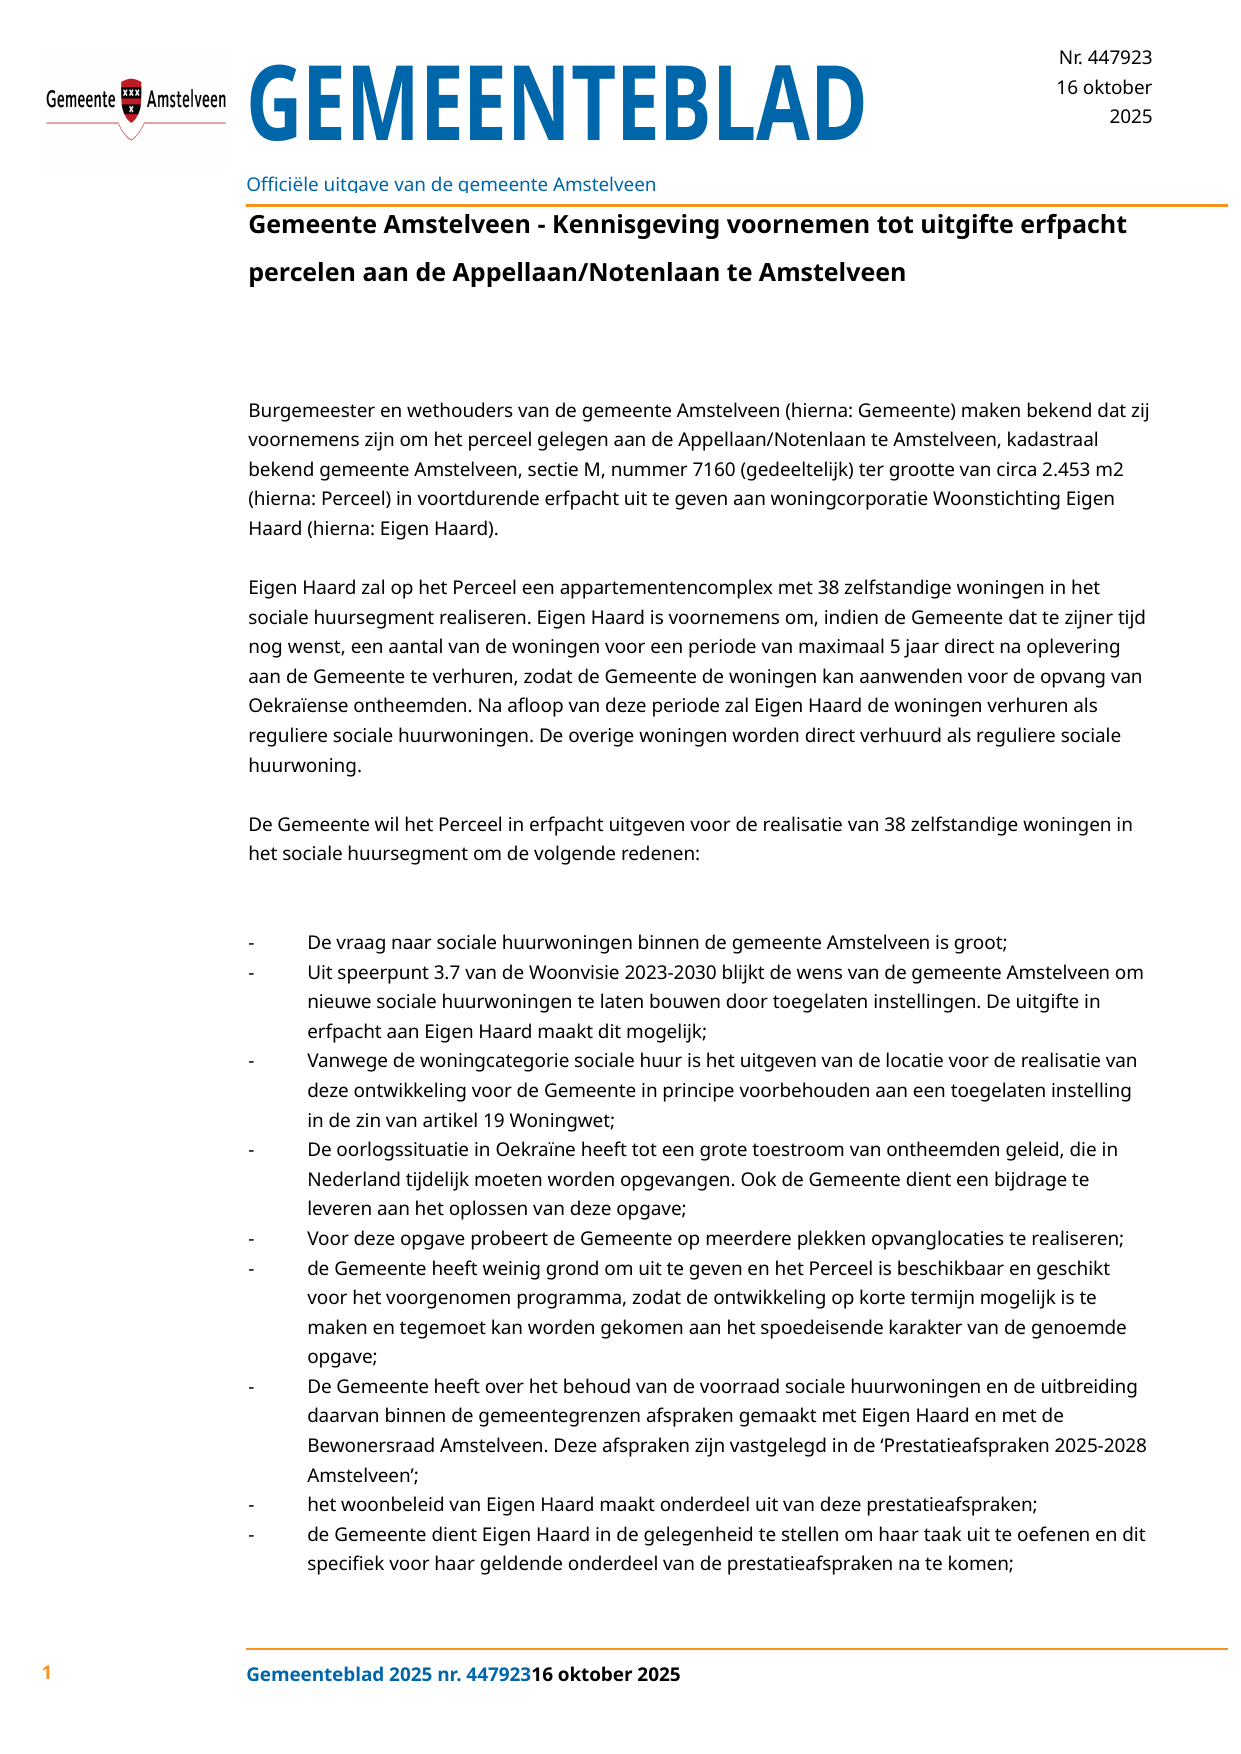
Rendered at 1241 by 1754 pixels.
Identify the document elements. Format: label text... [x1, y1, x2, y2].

text De Gemeente wil het Perceel in erfpacht uitgeven voor de realisatie van 38 zelfstandige woningen in het sociale huursegment om de volgende redenen: [248, 811, 1152, 866]
list de Gemeente dient Eigen Haard in de gelegenheid te stellen om haar taak uit te oefenen en dit specifiek voor haar geldende onderdeel van de prestatieafspraken na te komen; [248, 1521, 1152, 1576]
list De Gemeente heeft over het behoud van de voorraad sociale huurwoningen en de uitbreiding daarvan binnen de gemeentegrenzen afspraken gemaakt met Eigen Haard en met de Bewonersraad Amstelveen. Deze afspraken zijn vastgelegd in de ‘Prestatieafspraken 2025-2028 Amstelveen’; [248, 1373, 1152, 1487]
text Burgemeester en wethouders van de gemeente Amstelveen (hierna: Gemeente) maken bekend dat zij voornemens zijn om het perceel gelegen aan de Appellaan/Notenlaan te Amstelveen, kadastraal bekend gemeente Amstelveen, sectie M, nummer 7160 (gedeeltelijk) ter grootte van circa 2.453 m2 (hierna: Perceel) in voortdurende erfpacht uit te geven aan woningcorporatie Woonstichting Eigen Haard (hierna: Eigen Haard). [248, 397, 1152, 541]
list Uit speerpunt 3.7 van de Woonvisie 2023-2030 blijkt de wens van de gemeente Amstelveen om nieuwe sociale huurwoningen te laten bouwen door toegelaten instellingen. De uitgifte in erfpacht aan Eigen Haard maakt dit mogelijk; [248, 959, 1152, 1044]
text Gemeente Amstelveen - Kennisgeving voornemen tot uitgifte erfpacht percelen aan de Appellaan/Notenlaan te Amstelveen [248, 207, 1152, 288]
list het woonbeleid van Eigen Haard maakt onderdeel uit van deze prestatieafspraken; [248, 1491, 1152, 1517]
list Vanwege de woningcategorie sociale huur is het uitgeven van de locatie voor de realisatie van deze ontwikkeling voor de Gemeente in principe voorbehouden aan een toegelaten instelling in de zin van artikel 19 Woningwet; [248, 1048, 1152, 1132]
list de Gemeente heeft weinig grond om uit te geven en het Perceel is beschikbaar en geschikt voor het voorgenomen programma, zodat de ontwikkeling op korte termijn mogelijk is te maken en tegemoet kan worden gekomen aan het spoedeisende karakter van de genoemde opgave; [248, 1255, 1152, 1369]
text Eigen Haard zal op het Perceel een appartementencomplex met 38 zelfstandige woningen in het sociale huursegment realiseren. Eigen Haard is voornemens om, indien de Gemeente dat te zijner tijd nog wenst, een aantal van de woningen voor een periode van maximaal 5 jaar direct na oplevering aan de Gemeente te verhuren, zodat de Gemeente de woningen kan aanwenden voor de opvang van Oekraïense ontheemden. Na afloop van deze periode zal Eigen Haard de woningen verhuren als reguliere sociale huurwoningen. De overige woningen worden direct verhuurd als reguliere sociale huurwoning. [248, 574, 1152, 777]
picture [41, 47, 231, 172]
list De vraag naar sociale huurwoningen binnen de gemeente Amstelveen is groot; [248, 929, 1152, 955]
list Voor deze opgave probeert de Gemeente op meerdere plekken opvanglocaties te realiseren; [248, 1225, 1152, 1251]
list De oorlogssituatie in Oekraïne heeft tot een grote toestroom van ontheemden geleid, die in Nederland tijdelijk moeten worden opgevangen. Ook de Gemeente dient een bijdrage te leveren aan het oplossen van deze opgave; [248, 1136, 1152, 1221]
